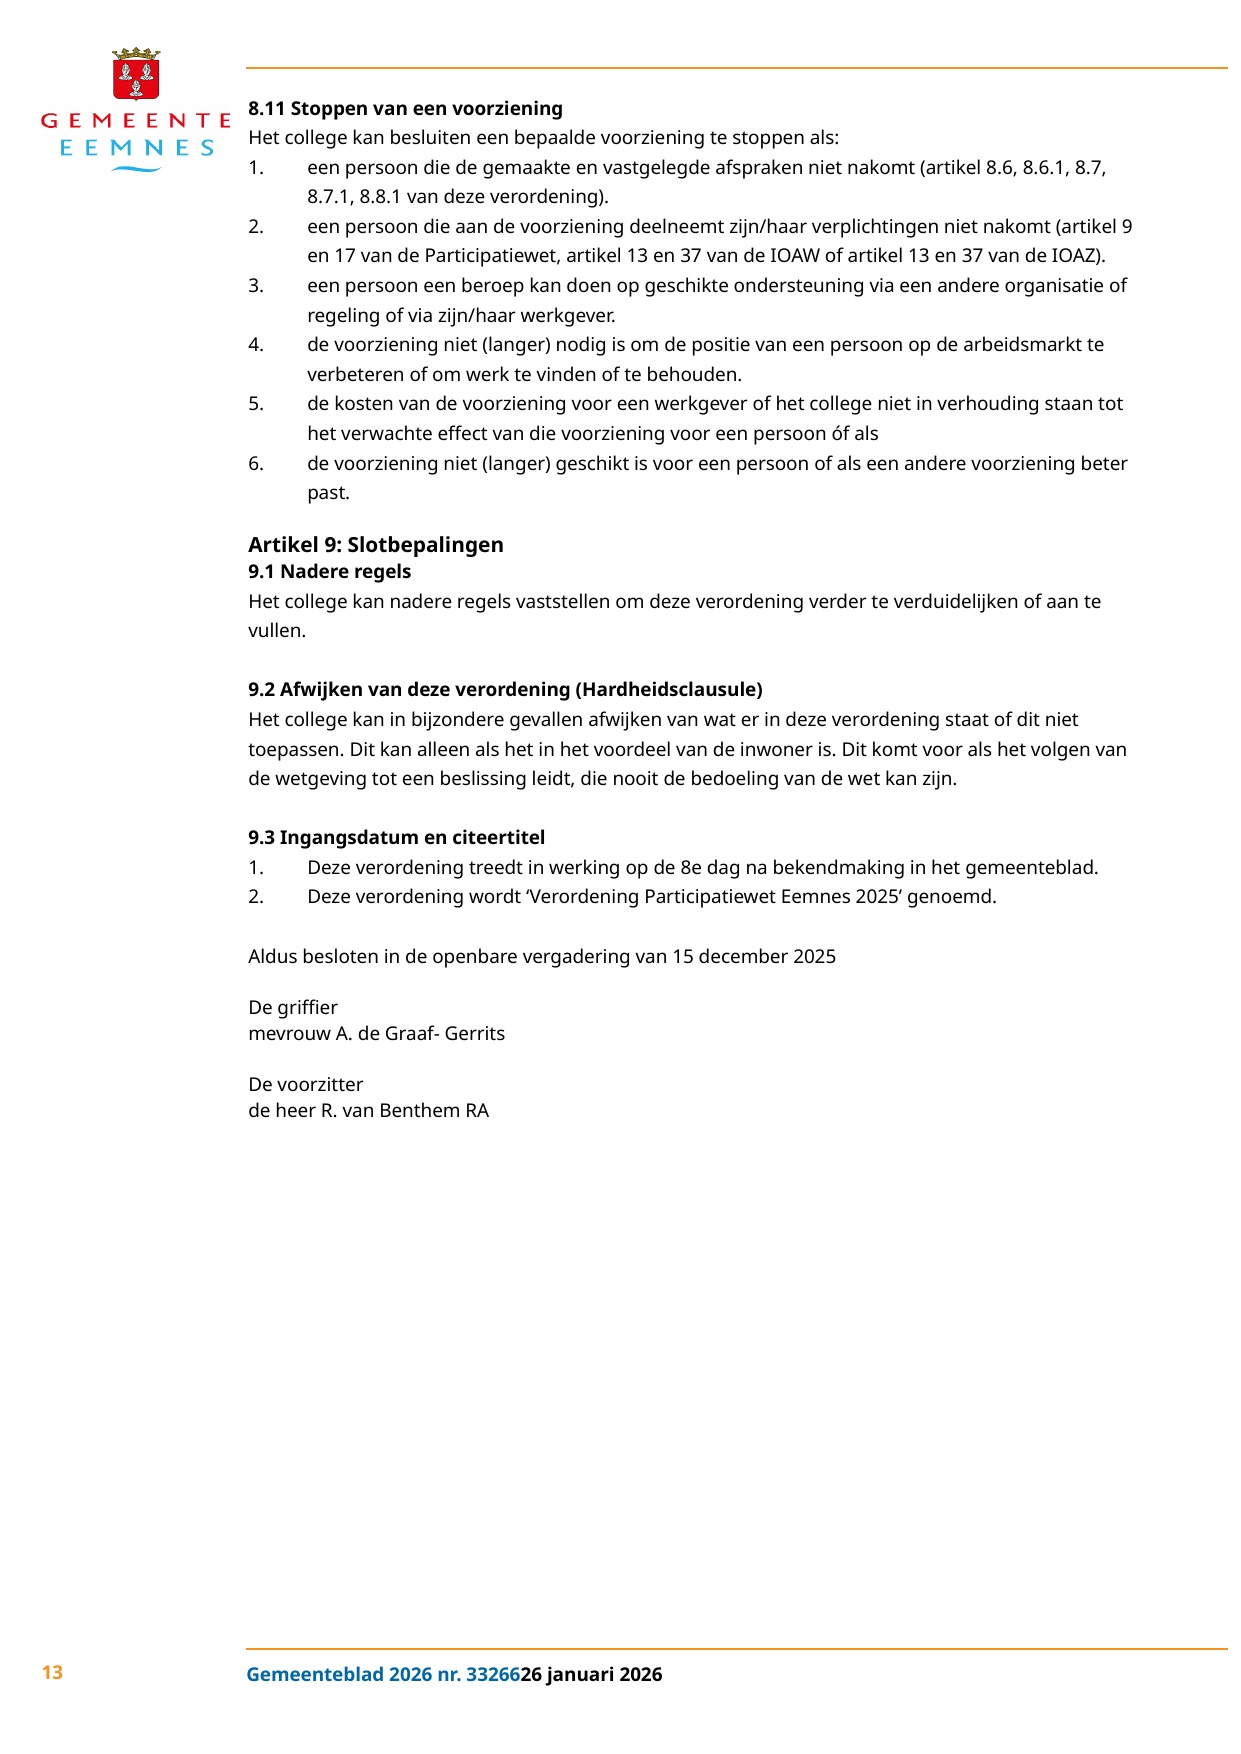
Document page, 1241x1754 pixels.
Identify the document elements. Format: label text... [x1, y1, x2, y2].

list de kosten van de voorziening voor een werkgever of het college niet in verhouding staan tot het verwachte effect van die voorziening voor een persoon óf als [248, 391, 1152, 446]
text Het college kan in bijzondere gevallen afwijken van wat er in deze verordening staat of dit niet toepassen. Dit kan alleen als het in het voordeel van de inwoner is. Dit komt voor als het volgen van de wetgeving tot een beslissing leidt, die nooit de bedoeling van de wet kan zijn. [248, 706, 1152, 791]
text De griffier [248, 994, 1152, 1020]
text Het college kan nadere regels vaststellen om deze verordening verder te verduidelijken of aan te vullen. [248, 588, 1152, 643]
list Deze verordening treedt in werking op de 8e dag na bekendmaking in het gemeenteblad. [248, 854, 1152, 880]
list Deze verordening wordt ‘Verordening Participatiewet Eemnes 2025’ genoemd. [248, 884, 1152, 909]
text 9.1 Nadere regels [248, 558, 1152, 584]
text de heer R. van Benthem RA [248, 1097, 1152, 1123]
text 8.11 Stoppen van een voorziening [248, 95, 1152, 121]
text 9.3 Ingangsdatum en citeertitel [248, 824, 1152, 850]
text Artikel 9: Slotbepalingen [248, 530, 1152, 558]
text mevrouw A. de Graaf- Gerrits [248, 1020, 1152, 1046]
text De voorzitter [248, 1071, 1152, 1097]
list de voorziening niet (langer) nodig is om de positie van een persoon op de arbeidsmarkt te verbeteren of om werk te vinden of te behouden. [248, 331, 1152, 387]
text 9.2 Afwijken van deze verordening (Hardheidsclausule) [248, 677, 1152, 702]
list de voorziening niet (langer) geschikt is voor een persoon of als een andere voorziening beter past. [248, 450, 1152, 505]
list een persoon die de gemaakte en vastgelegde afspraken niet nakomt (artikel 8.6, 8.6.1, 8.7, 8.7.1, 8.8.1 van deze verordening). [248, 154, 1152, 209]
list een persoon die aan de voorziening deelneemt zijn/haar verplichtingen niet nakomt (artikel 9 en 17 van de Participatiewet, artikel 13 en 37 van de IOAW of artikel 13 en 37 van de IOAZ). [248, 213, 1152, 268]
picture [41, 47, 231, 172]
text Het college kan besluiten een bepaalde voorziening te stoppen als: [248, 124, 1152, 150]
text Aldus besloten in de openbare vergadering van 15 december 2025 [248, 943, 1152, 968]
list een persoon een beroep kan doen op geschikte ondersteuning via een andere organisatie of regeling of via zijn/haar werkgever. [248, 272, 1152, 328]
